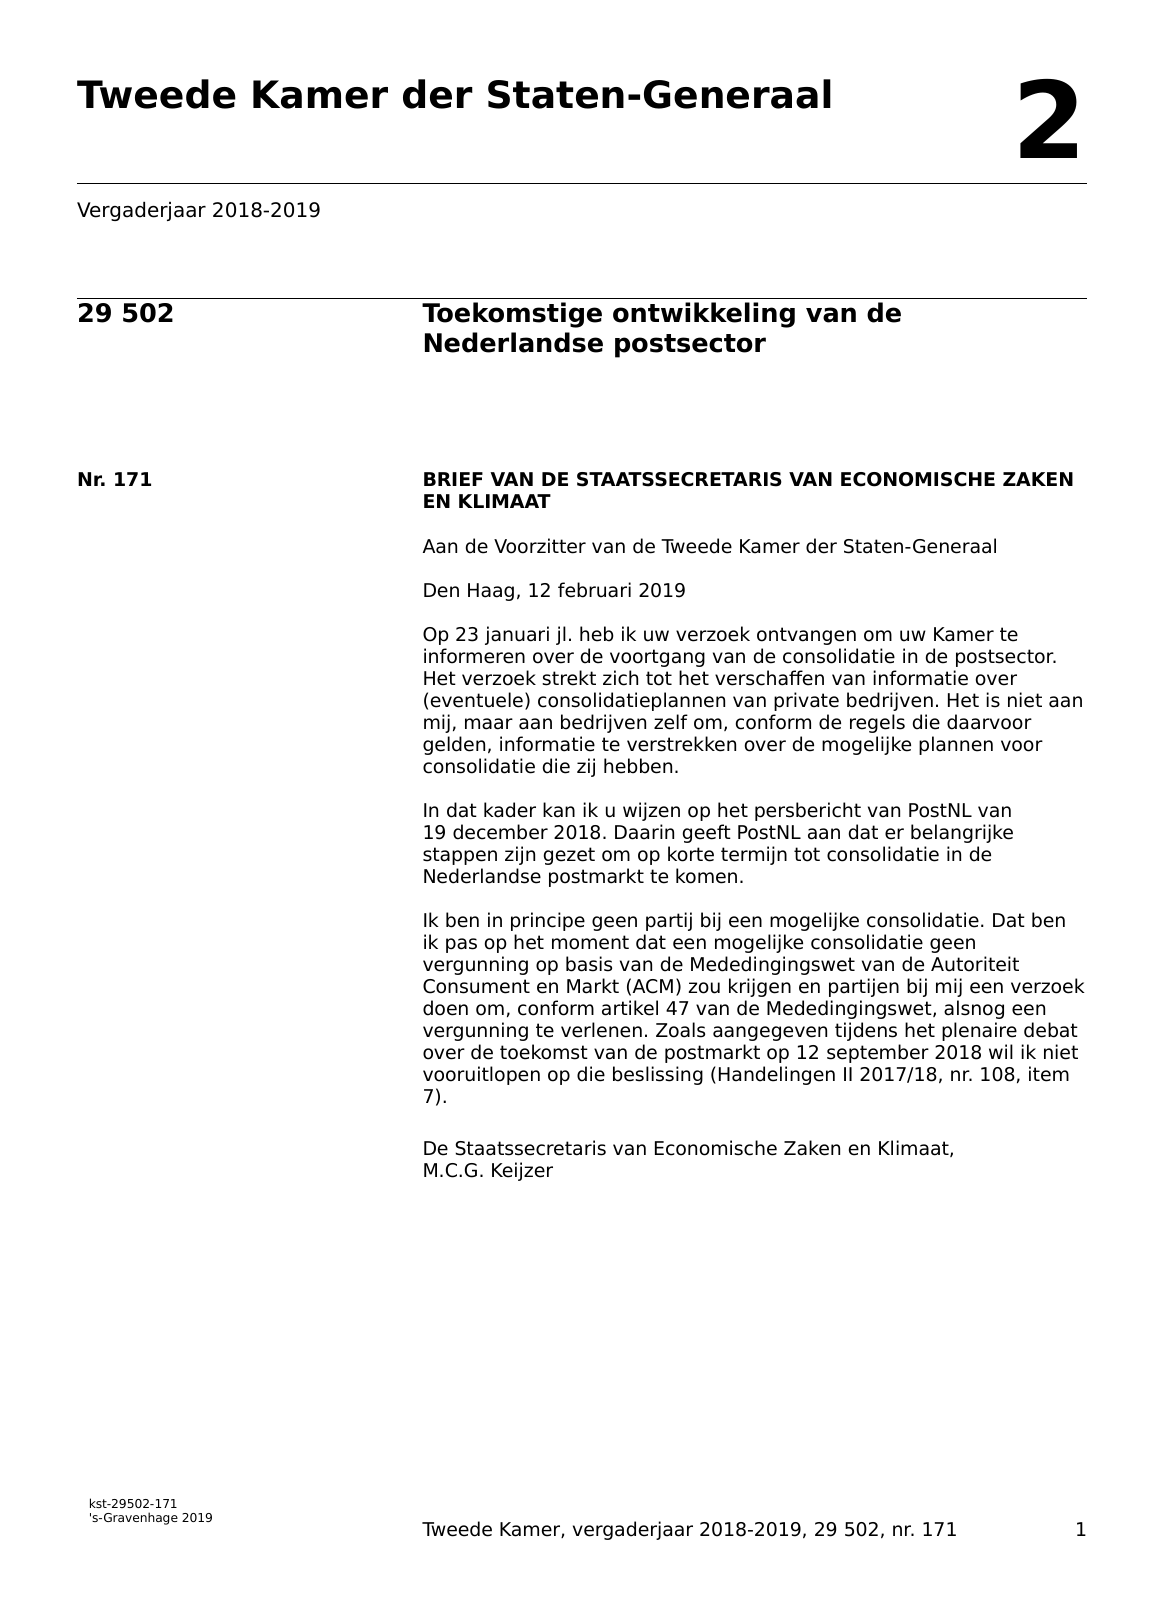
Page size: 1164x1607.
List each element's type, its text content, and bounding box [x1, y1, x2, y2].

table_header Tweede Kamer der Staten-Generaal [77, 59, 886, 183]
subtitle 29 502 Toekomstige ontwikkeling van de Nederlandse postsector [77, 299, 1087, 358]
text Den Haag, 12 februari 2019 [422, 580, 1087, 602]
text In dat kader kan ik u wijzen op het persbericht van PostNL van 19 december 2018. Daarin geeft PostNL aan dat er belangrijke stappen zijn gezet om op korte termijn tot consolidatie in de Nederlandse postmarkt te komen. [422, 800, 1087, 888]
subtitle Nr. 171 BRIEF VAN DE STAATSSECRETARIS VAN ECONOMISCHE ZAKEN EN KLIMAAT [77, 469, 1087, 513]
text kst-29502-171 [88, 1497, 323, 1511]
text De Staatssecretaris van Economische Zaken en Klimaat, M.C.G. Keijzer [422, 1138, 1087, 1182]
table_header 2 [886, 59, 1087, 183]
text Ik ben in principe geen partij bij een mogelijke consolidatie. Dat ben ik pas op het moment dat een mogelijke consolidatie geen vergunning op basis van de Mededingingswet van de Autoriteit Consument en Markt (ACM) zou krijgen en partijen bij mij een verzoek doen om, conform artikel 47 van de Mededingingswet, alsnog een vergunning te verlenen. Zoals aangegeven tijdens het plenaire debat over de toekomst van de postmarkt op 12 september 2018 wil ik niet vooruitlopen op die beslissing (Handelingen II 2017/18, nr. 108, item 7). [422, 910, 1087, 1108]
text Aan de Voorzitter van de Tweede Kamer der Staten-Generaal [422, 536, 1087, 557]
text 's-Gravenhage 2019 [88, 1511, 323, 1525]
text Op 23 januari jl. heb ik uw verzoek ontvangen om uw Kamer te informeren over de voortgang van de consolidatie in de postsector. Het verzoek strekt zich tot het verschaffen van informatie over (eventuele) consolidatieplannen van private bedrijven. Het is niet aan mij, maar aan bedrijven zelf om, conform de regels die daarvoor gelden, informatie te verstrekken over de mogelijke plannen voor consolidatie die zij hebben. [422, 624, 1087, 778]
table_cell Vergaderjaar 2018-2019 [77, 184, 1087, 298]
